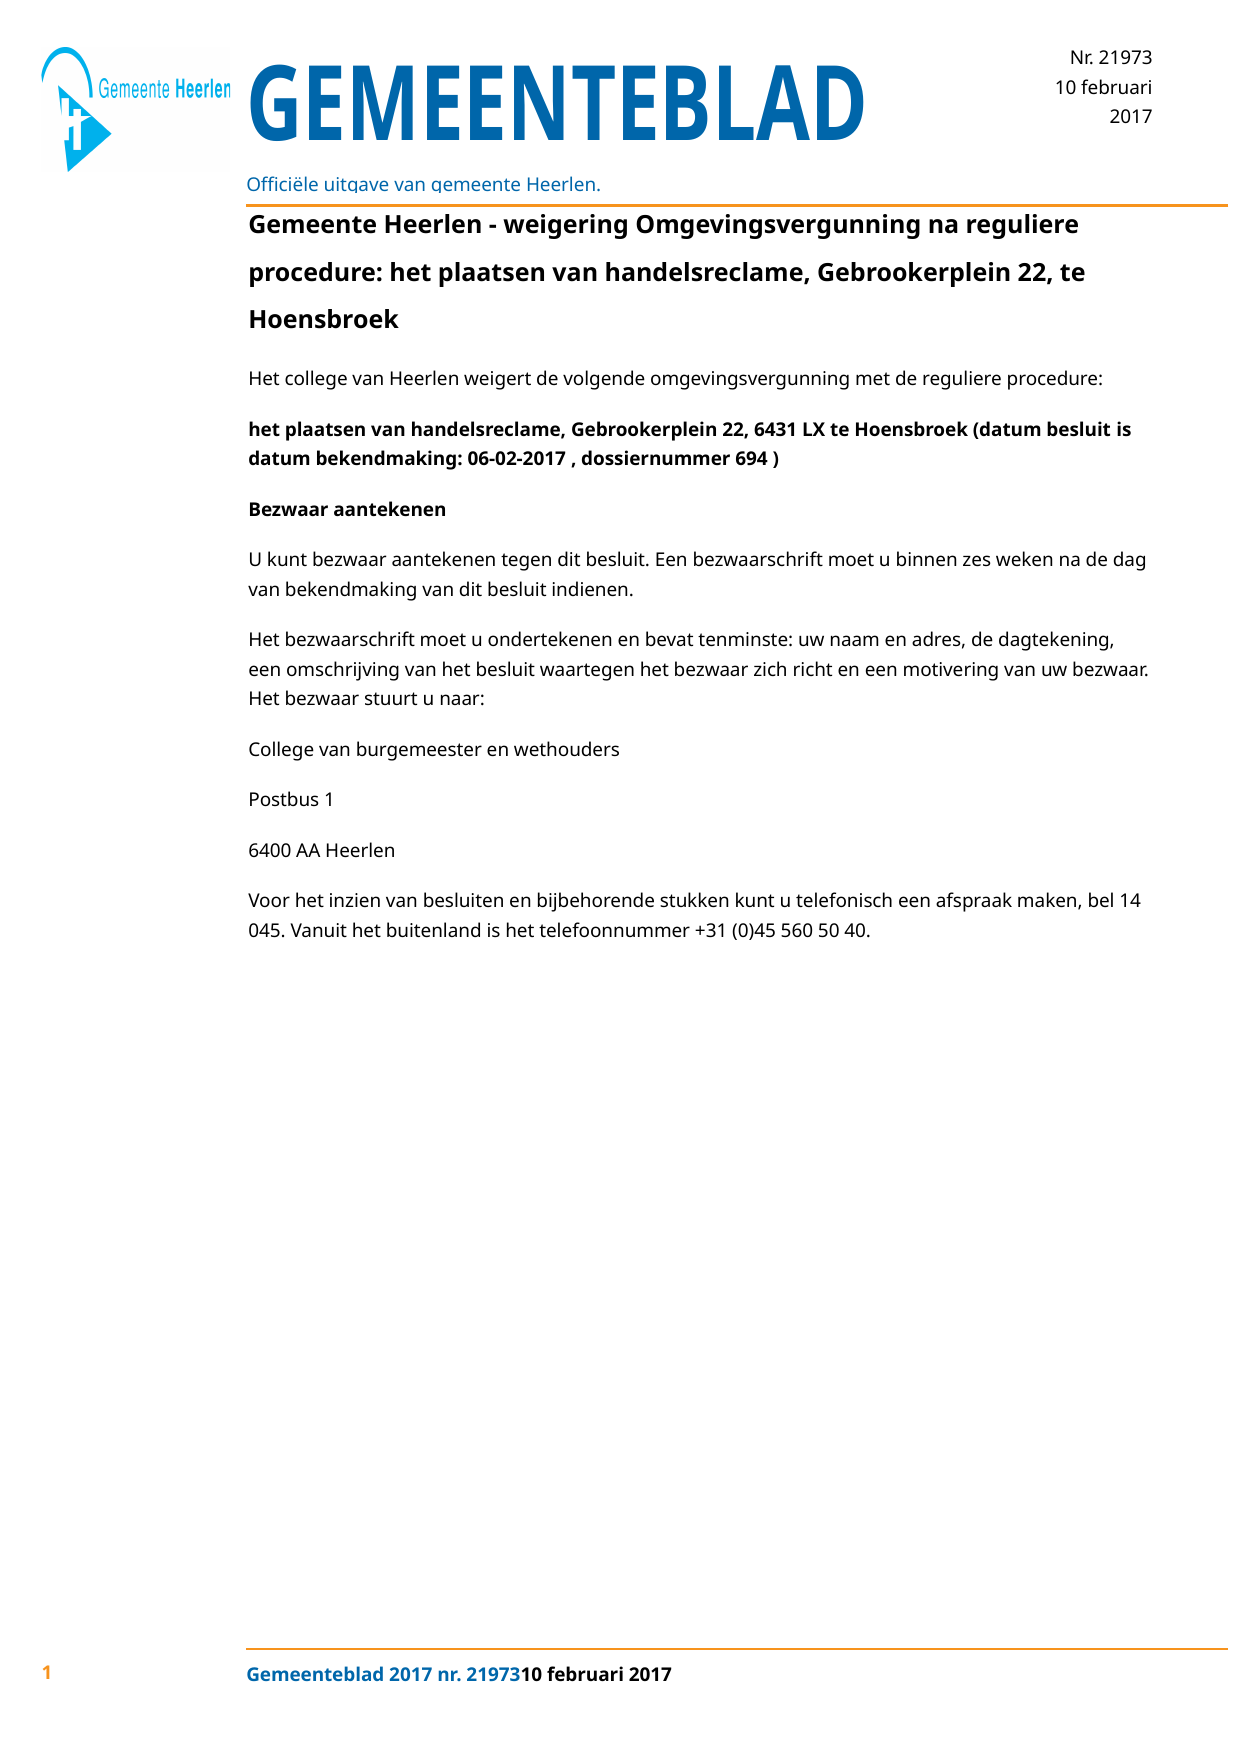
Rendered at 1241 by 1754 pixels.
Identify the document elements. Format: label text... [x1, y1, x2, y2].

text 6400 AA Heerlen [248, 837, 1152, 862]
text Het bezwaarschrift moet u ondertekenen en bevat tenminste: uw naam en adres, de dagtekening, een omschrijving van het besluit waartegen het bezwaar zich richt en een motivering van uw bezwaar. Het bezwaar stuurt u naar: [248, 626, 1152, 711]
text Bezwaar aantekenen [248, 496, 1152, 522]
text College van burgemeester en wethouders [248, 736, 1152, 762]
picture [41, 47, 58, 70]
text Het college van Heerlen weigert de volgende omgevingsvergunning met de reguliere procedure: [248, 366, 1152, 391]
text Voor het inzien van besluiten en bijbehorende stukken kunt u telefonisch een afspraak maken, bel 14 045. Vanuit het buitenland is het telefoonnummer +31 (0)45 560 50 40. [248, 887, 1152, 942]
text het plaatsen van handelsreclame, Gebrookerplein 22, 6431 LX te Hoensbroek (datum besluit is datum bekendmaking: 06-02-2017 , dossiernummer 694 ) [248, 416, 1152, 471]
picture [41, 47, 231, 172]
text Postbus 1 [248, 786, 1152, 812]
text Gemeente Heerlen - weigering Omgevingsvergunning na reguliere procedure: het plaatsen van handelsreclame, Gebrookerplein 22, te Hoensbroek [248, 207, 1152, 336]
text U kunt bezwaar aantekenen tegen dit besluit. Een bezwaarschrift moet u binnen zes weken na de dag van bekendmaking van dit besluit indienen. [248, 546, 1152, 602]
